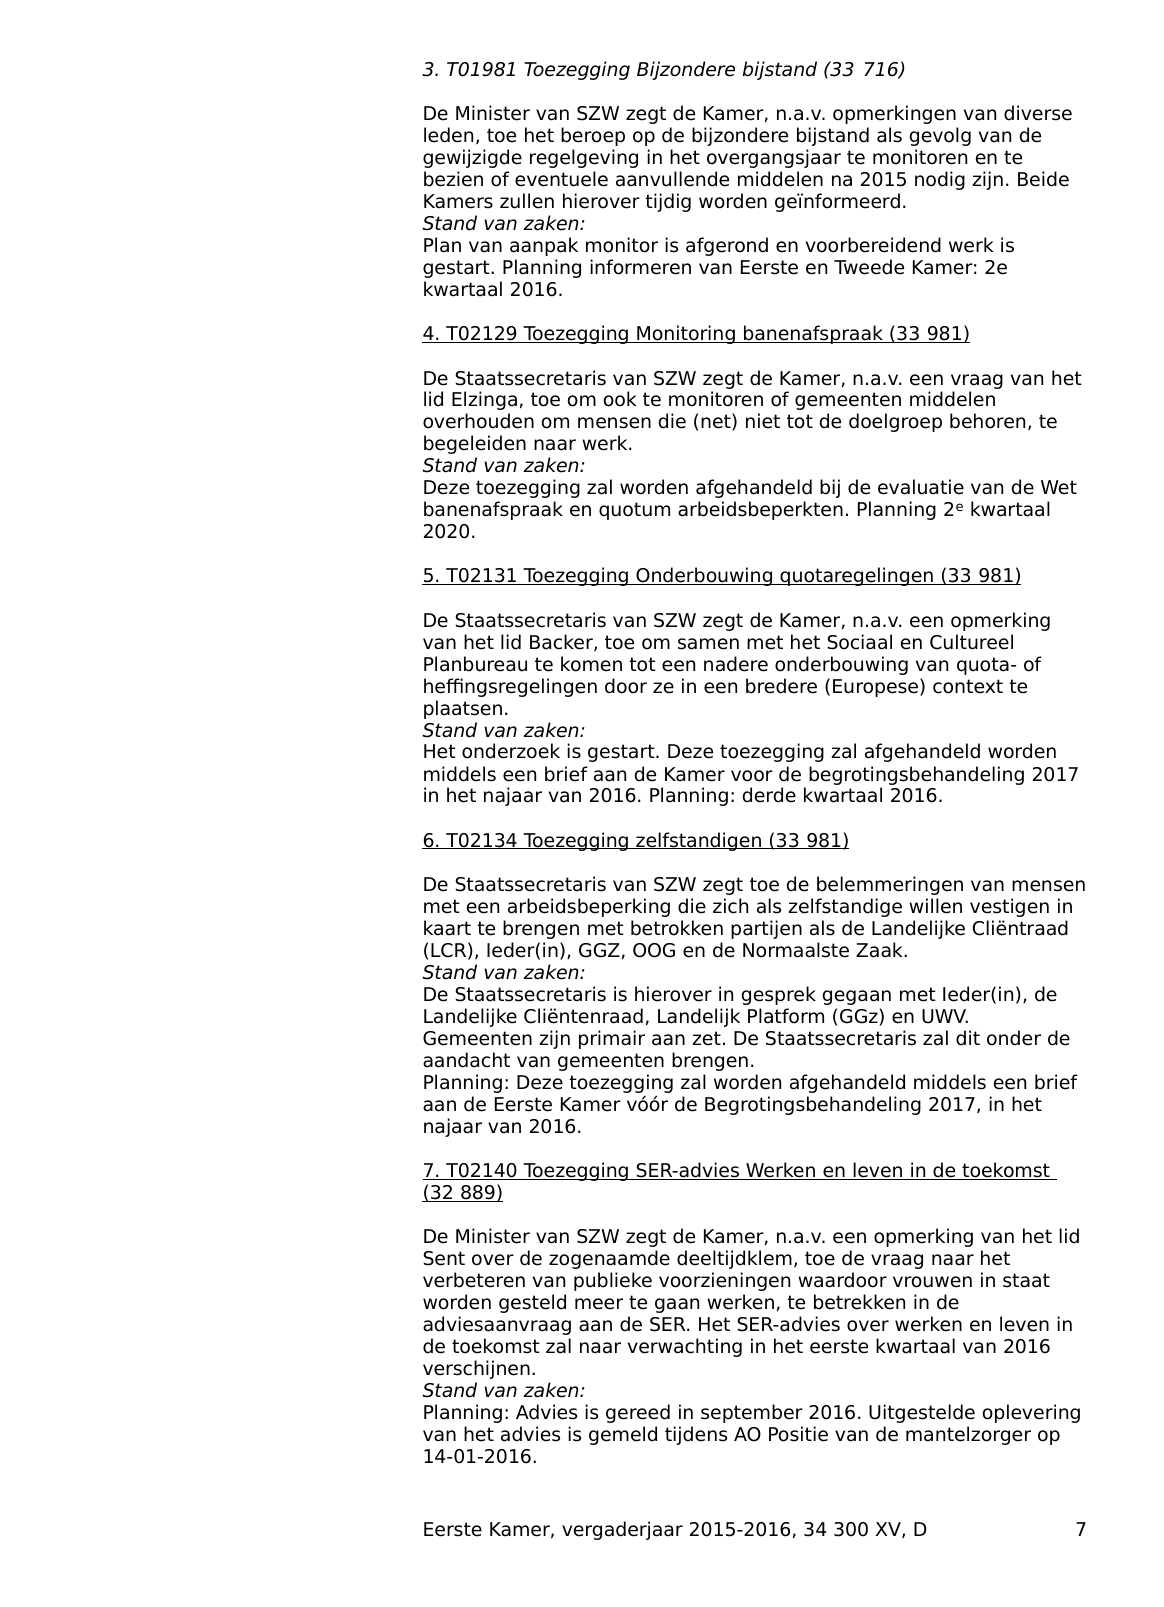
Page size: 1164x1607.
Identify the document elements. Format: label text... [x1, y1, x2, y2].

text Plan van aanpak monitor is afgerond en voorbereidend werk is gestart. Planning informeren van Eerste en Tweede Kamer: 2e kwartaal 2016. [422, 235, 1087, 301]
subtitle 5. T02131 Toezegging Onderbouwing quotaregelingen (33 981) [422, 565, 1087, 587]
text De Minister van SZW zegt de Kamer, n.a.v. opmerkingen van diverse leden, toe het beroep op de bijzondere bijstand als gevolg van de gewijzigde regelgeving in het overgangsjaar te monitoren en te bezien of eventuele aanvullende middelen na 2015 nodig zijn. Beide Kamers zullen hierover tijdig worden geïnformeerd. [422, 103, 1087, 213]
text Stand van zaken: [422, 719, 1087, 741]
text Stand van zaken: [422, 455, 1087, 477]
subtitle 7. T02140 Toezegging SER-advies Werken en leven in de toekomst (32 889) [422, 1160, 1087, 1204]
text Deze toezegging zal worden afgehandeld bij de evaluatie van de Wet banenafspraak en quotum arbeidsbeperkten. Planning 2e kwartaal 2020. [422, 477, 1087, 543]
subtitle 6. T02134 Toezegging zelfstandigen (33 981) [422, 829, 1087, 852]
text De Staatssecretaris van SZW zegt de Kamer, n.a.v. een vraag van het lid Elzinga, toe om ook te monitoren of gemeenten middelen overhouden om mensen die (net) niet tot de doelgroep behoren, te begeleiden naar werk. [422, 367, 1087, 455]
text Stand van zaken: [422, 213, 1087, 235]
text Planning: Deze toezegging zal worden afgehandeld middels een brief aan de Eerste Kamer vóór de Begrotingsbehandeling 2017, in het najaar van 2016. [422, 1072, 1087, 1137]
subtitle 4. T02129 Toezegging Monitoring banenafspraak (33 981) [422, 323, 1087, 345]
subtitle 3. T01981 Toezegging Bijzondere bijstand (33 716) [422, 59, 1087, 81]
text Het onderzoek is gestart. Deze toezegging zal afgehandeld worden middels een brief aan de Kamer voor de begrotingsbehandeling 2017 in het najaar van 2016. Planning: derde kwartaal 2016. [422, 741, 1087, 807]
text Planning: Advies is gereed in september 2016. Uitgestelde oplevering van het advies is gemeld tijdens AO Positie van de mantelzorger op 14-01-2016. [422, 1402, 1087, 1468]
text De Staatssecretaris van SZW zegt toe de belemmeringen van mensen met een arbeidsbeperking die zich als zelfstandige willen vestigen in kaart te brengen met betrokken partijen als de Landelijke Cliëntraad (LCR), Ieder(in), GGZ, OOG en de Normaalste Zaak. [422, 874, 1087, 962]
text Stand van zaken: [422, 1380, 1087, 1402]
text De Minister van SZW zegt de Kamer, n.a.v. een opmerking van het lid Sent over de zogenaamde deeltijdklem, toe de vraag naar het verbeteren van publieke voorzieningen waardoor vrouwen in staat worden gesteld meer te gaan werken, te betrekken in de adviesaanvraag aan de SER. Het SER-advies over werken en leven in de toekomst zal naar verwachting in het eerste kwartaal van 2016 verschijnen. [422, 1226, 1087, 1380]
text Stand van zaken: [422, 962, 1087, 984]
text De Staatssecretaris is hierover in gesprek gegaan met Ieder(in), de Landelijke Cliëntenraad, Landelijk Platform (GGz) en UWV. Gemeenten zijn primair aan zet. De Staatssecretaris zal dit onder de aandacht van gemeenten brengen. [422, 984, 1087, 1072]
text De Staatssecretaris van SZW zegt de Kamer, n.a.v. een opmerking van het lid Backer, toe om samen met het Sociaal en Cultureel Planbureau te komen tot een nadere onderbouwing van quota- of heffingsregelingen door ze in een bredere (Europese) context te plaatsen. [422, 609, 1087, 719]
